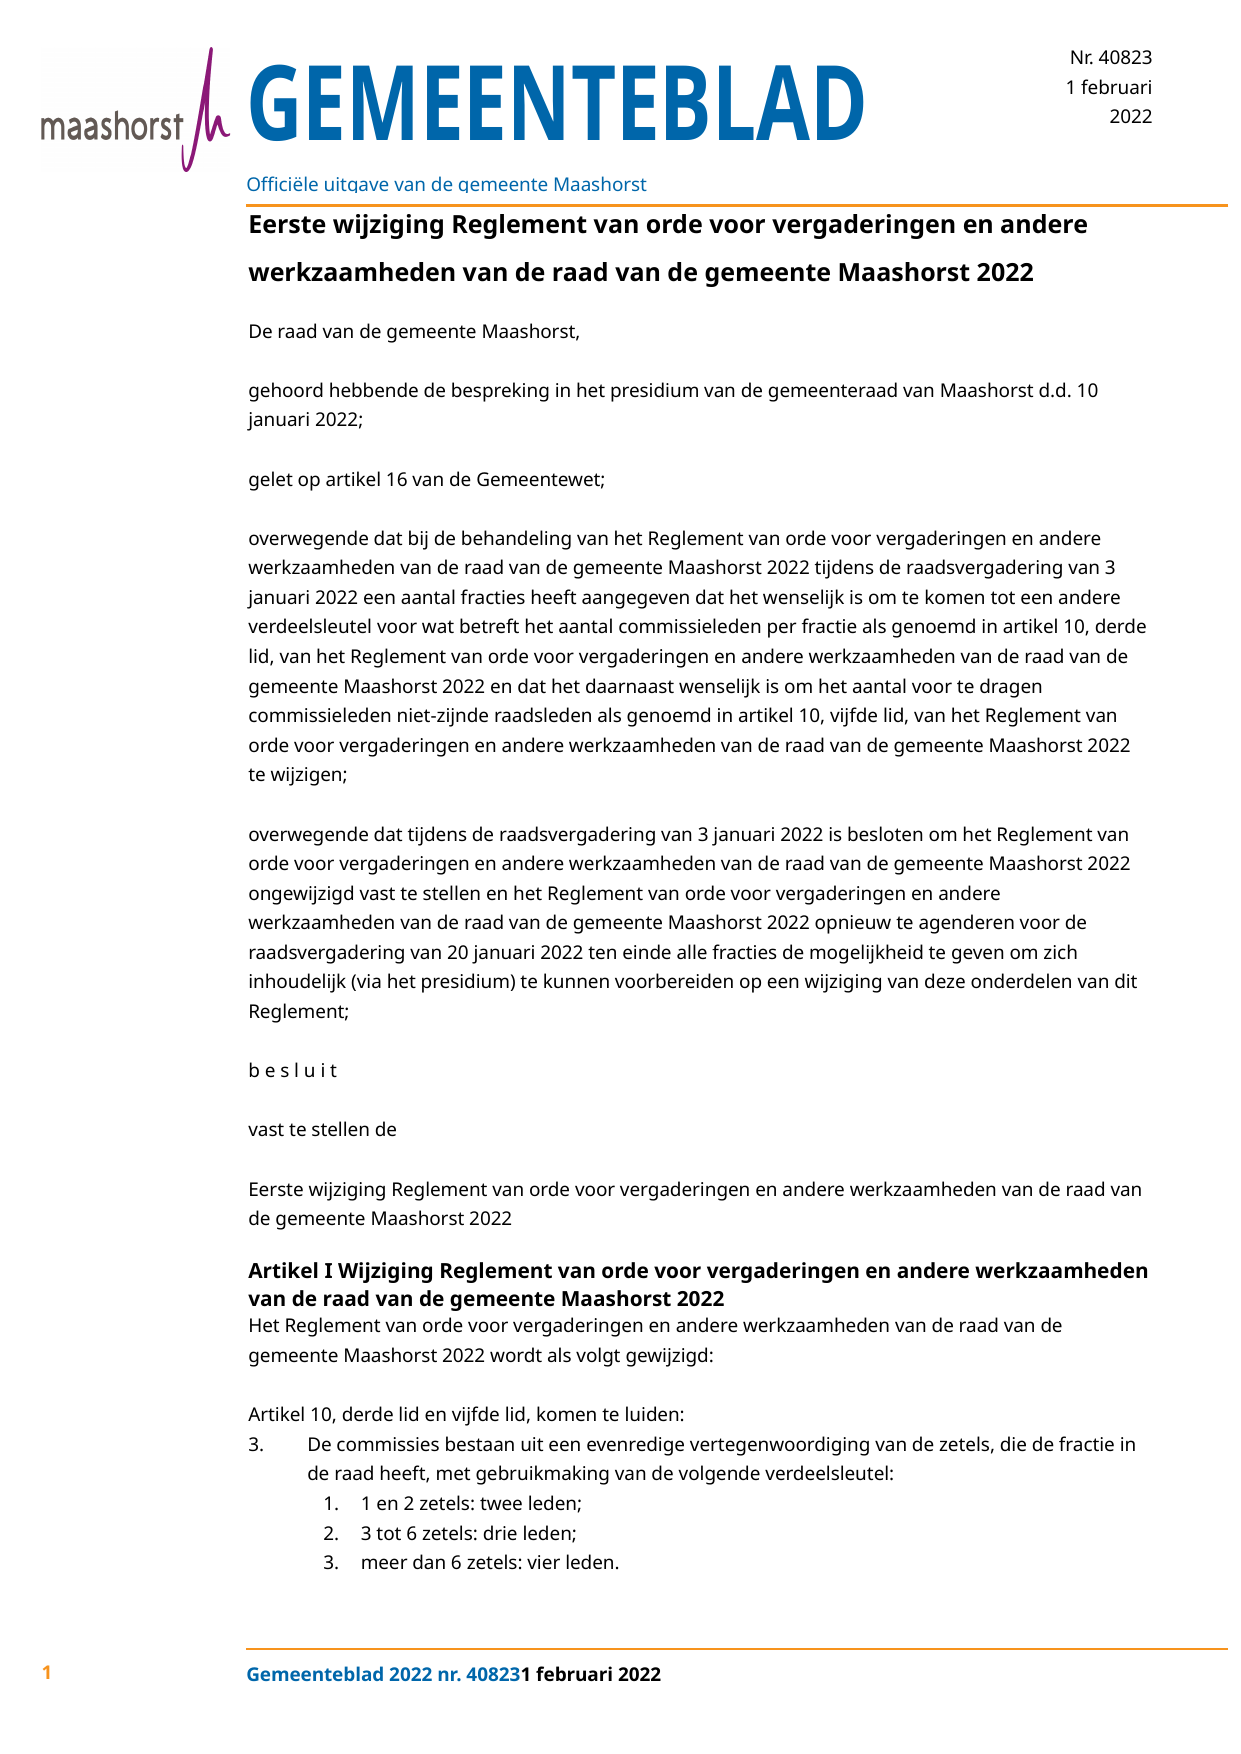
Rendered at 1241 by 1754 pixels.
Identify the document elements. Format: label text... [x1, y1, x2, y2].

list 1 en 2 zetels: twee leden; [323, 1490, 1152, 1516]
text overwegende dat tijdens de raadsvergadering van 3 januari 2022 is besloten om het Reglement van orde voor vergaderingen en andere werkzaamheden van de raad van de gemeente Maashorst 2022 ongewijzigd vast te stellen en het Reglement van orde voor vergaderingen en andere werkzaamheden van de raad van de gemeente Maashorst 2022 opnieuw te agenderen voor de raadsvergadering van 20 januari 2022 ten einde alle fracties de mogelijkheid te geven om zich inhoudelijk (via het presidium) te kunnen voorbereiden op een wijziging van deze onderdelen van dit Reglement; [248, 821, 1152, 1024]
picture [41, 47, 231, 172]
text gehoord hebbende de bespreking in het presidium van de gemeenteraad van Maashorst d.d. 10 januari 2022; [248, 377, 1152, 432]
text Eerste wijziging Reglement van orde voor vergaderingen en andere werkzaamheden van de raad van de gemeente Maashorst 2022 [248, 207, 1152, 288]
text vast te stellen de [248, 1117, 1152, 1142]
list De commissies bestaan uit een evenredige vertegenwoordiging van de zetels, die de fractie in de raad heeft, met gebruikmaking van de volgende verdeelsleutel: [248, 1431, 1152, 1486]
list 3 tot 6 zetels: drie leden; [323, 1520, 1152, 1546]
text Eerste wijziging Reglement van orde voor vergaderingen en andere werkzaamheden van de raad van de gemeente Maashorst 2022 [248, 1176, 1152, 1231]
text Artikel I Wijziging Reglement van orde voor vergaderingen en andere werkzaamheden van de raad van de gemeente Maashorst 2022 [248, 1256, 1152, 1313]
text overwegende dat bij de behandeling van het Reglement van orde voor vergaderingen en andere werkzaamheden van de raad van de gemeente Maashorst 2022 tijdens de raadsvergadering van 3 januari 2022 een aantal fracties heeft aangegeven dat het wenselijk is om te komen tot een andere verdeelsleutel voor wat betreft het aantal commissieleden per fractie als genoemd in artikel 10, derde lid, van het Reglement van orde voor vergaderingen en andere werkzaamheden van de raad van de gemeente Maashorst 2022 en dat het daarnaast wenselijk is om het aantal voor te dragen commissieleden niet-zijnde raadsleden als genoemd in artikel 10, vijfde lid, van het Reglement van orde voor vergaderingen en andere werkzaamheden van de raad van de gemeente Maashorst 2022 te wijzigen; [248, 525, 1152, 787]
text Het Reglement van orde voor vergaderingen en andere werkzaamheden van de raad van de gemeente Maashorst 2022 wordt als volgt gewijzigd: [248, 1313, 1152, 1368]
text Artikel 10, derde lid en vijfde lid, komen te luiden: [248, 1401, 1152, 1427]
text gelet op artikel 16 van de Gemeentewet; [248, 466, 1152, 492]
text b e s l u i t [248, 1057, 1152, 1083]
list meer dan 6 zetels: vier leden. [323, 1549, 1152, 1575]
text De raad van de gemeente Maashorst, [248, 318, 1152, 344]
